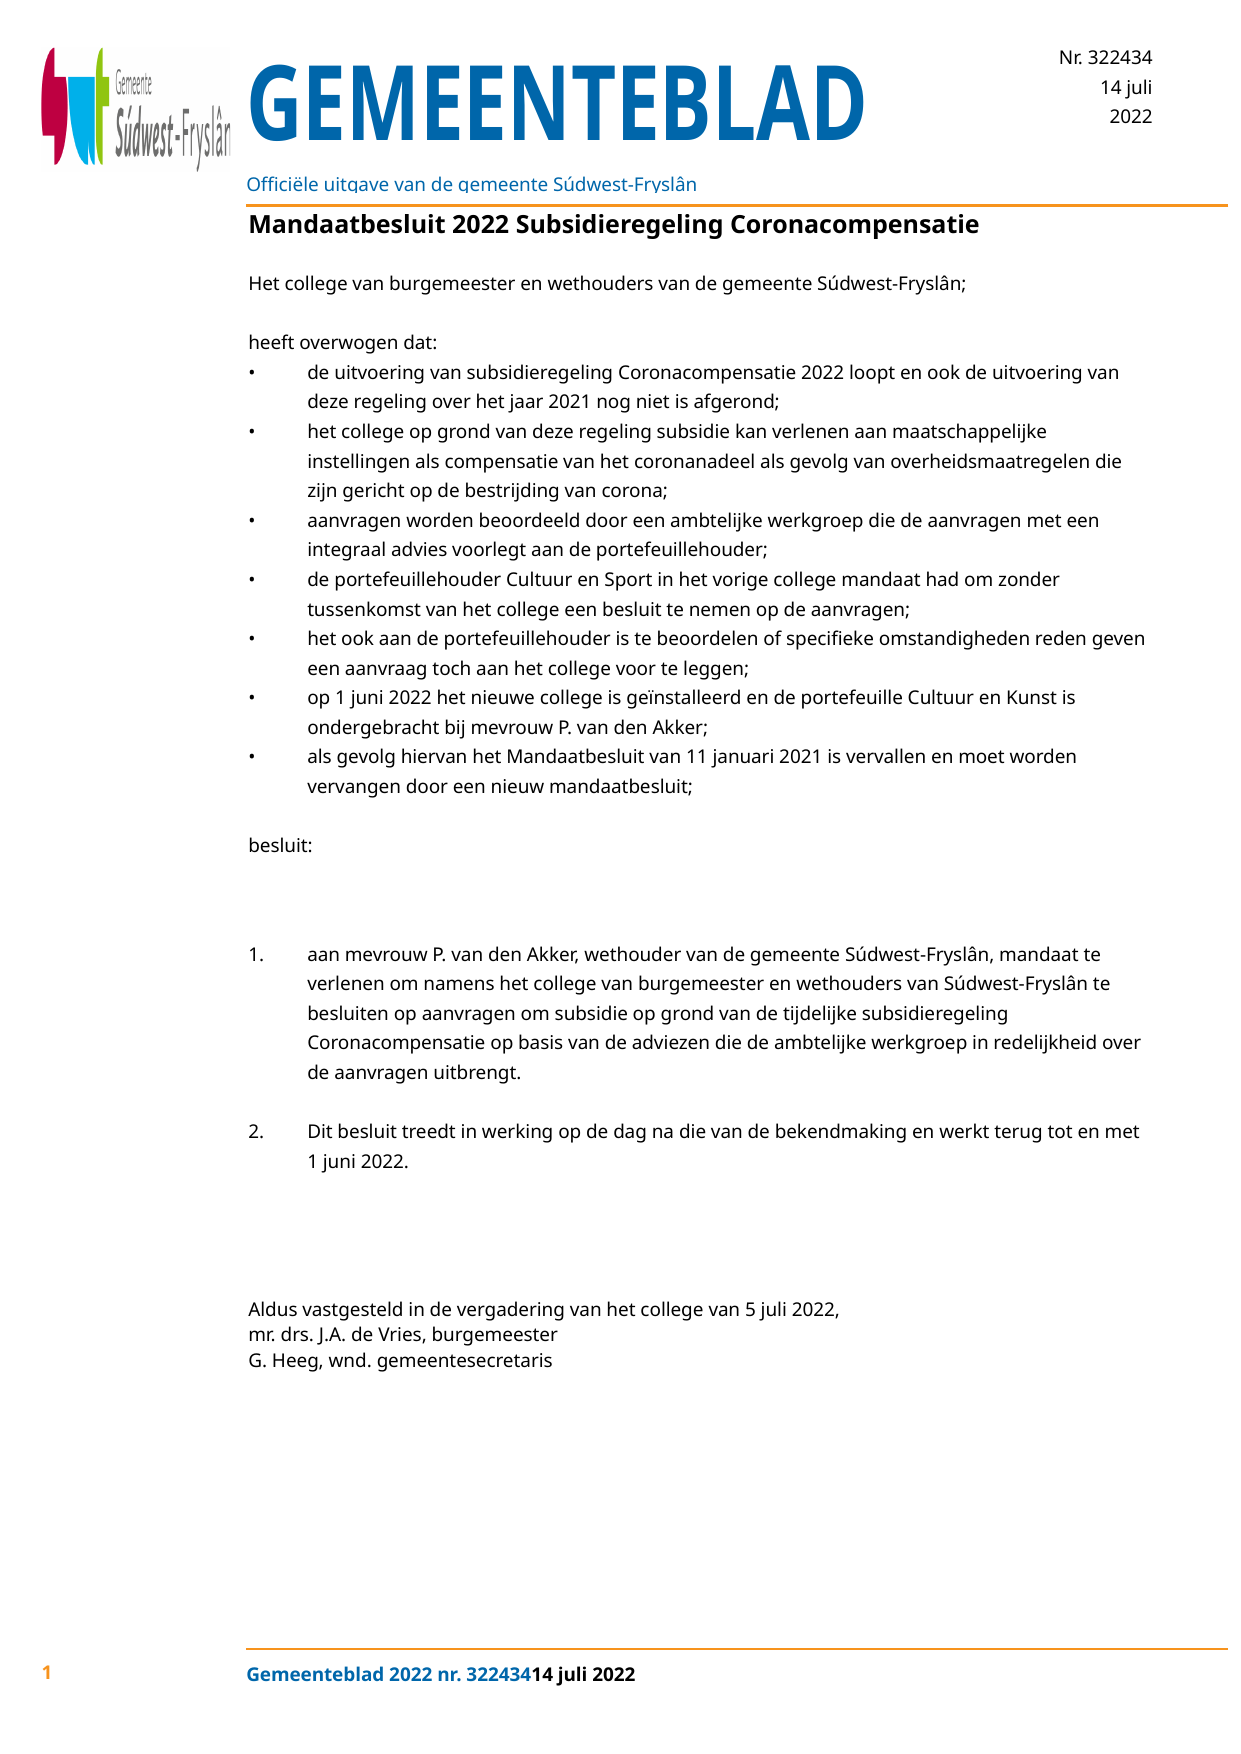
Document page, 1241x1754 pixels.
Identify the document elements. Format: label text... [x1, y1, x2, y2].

list het ook aan de portefeuillehouder is te beoordelen of specifieke omstandigheden reden geven een aanvraag toch aan het college voor te leggen; [248, 625, 1152, 681]
text besluit: [248, 832, 1152, 858]
list als gevolg hiervan het Mandaatbesluit van 11 januari 2021 is vervallen en moet worden vervangen door een nieuw mandaatbesluit; [248, 744, 1152, 799]
list op 1 juni 2022 het nieuwe college is geïnstalleerd en de portefeuille Cultuur en Kunst is ondergebracht bij mevrouw P. van den Akker; [248, 684, 1152, 740]
list de portefeuillehouder Cultuur en Sport in het vorige college mandaat had om zonder tussenkomst van het college een besluit te nemen op de aanvragen; [248, 566, 1152, 621]
text Mandaatbesluit 2022 Subsidieregeling Coronacompensatie [248, 207, 1152, 241]
list aan mevrouw P. van den Akker, wethouder van de gemeente Súdwest-Fryslân, mandaat te verlenen om namens het college van burgemeester en wethouders van Súdwest-Fryslân te besluiten op aanvragen om subsidie op grond van de tijdelijke subsidieregeling Coronacompensatie op basis van de adviezen die de ambtelijke werkgroep in redelijkheid over de aanvragen uitbrengt. [248, 941, 1152, 1085]
text Het college van burgemeester en wethouders van de gemeente Súdwest-Fryslân; [248, 270, 1152, 296]
text heeft overwogen dat: [248, 329, 1152, 355]
list het college op grond van deze regeling subsidie kan verlenen aan maatschappelijke instellingen als compensatie van het coronanadeel als gevolg van overheidsmaatregelen die zijn gericht op de bestrijding van corona; [248, 418, 1152, 503]
list Dit besluit treedt in werking op de dag na die van de bekendmaking en werkt terug tot en met 1 juni 2022. [248, 1118, 1152, 1174]
text G. Heeg, wnd. gemeentesecretaris [248, 1347, 1152, 1373]
picture [41, 47, 231, 172]
text Aldus vastgesteld in de vergadering van het college van 5 juli 2022, [248, 1296, 1152, 1322]
list aanvragen worden beoordeeld door een ambtelijke werkgroep die de aanvragen met een integraal advies voorlegt aan de portefeuillehouder; [248, 507, 1152, 562]
text mr. drs. J.A. de Vries, burgemeester [248, 1322, 1152, 1347]
list de uitvoering van subsidieregeling Coronacompensatie 2022 loopt en ook de uitvoering van deze regeling over het jaar 2021 nog niet is afgerond; [248, 359, 1152, 414]
